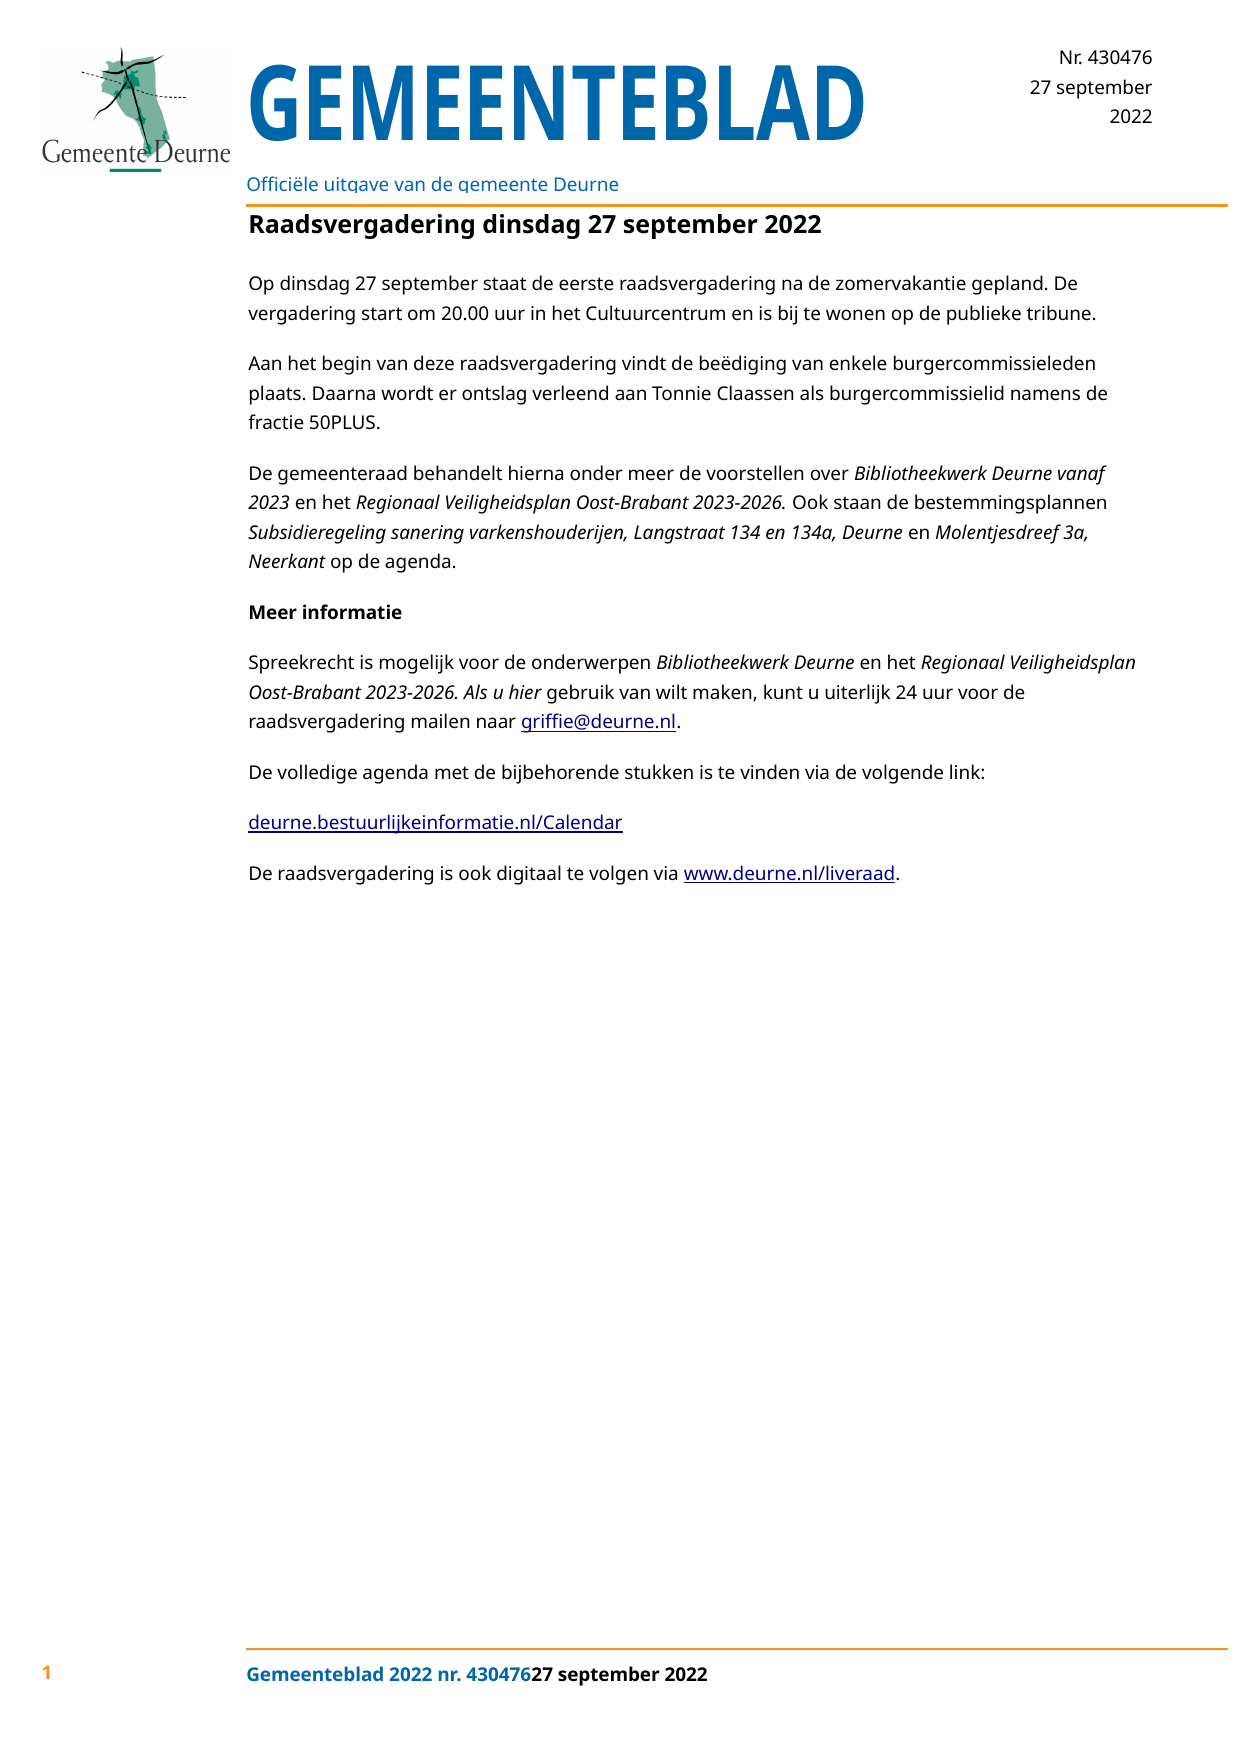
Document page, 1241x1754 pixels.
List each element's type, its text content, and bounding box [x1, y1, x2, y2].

text Meer informatie [248, 599, 1152, 625]
picture [41, 47, 231, 172]
text Op dinsdag 27 september staat de eerste raadsvergadering na de zomervakantie gepland. De vergadering start om 20.00 uur in het Cultuurcentrum en is bij te wonen op de publieke tribune. [248, 270, 1152, 326]
text Aan het begin van deze raadsvergadering vindt de beëdiging van enkele burgercommissieleden plaats. Daarna wordt er ontslag verleend aan Tonnie Claassen als burgercommissielid namens de fractie 50PLUS. [248, 350, 1152, 435]
text Raadsvergadering dinsdag 27 september 2022 [248, 207, 1152, 241]
text De volledige agenda met de bijbehorende stukken is te vinden via de volgende link: [248, 759, 1152, 785]
text Spreekrecht is mogelijk voor de onderwerpen Bibliotheekwerk Deurne en het Regionaal Veiligheidsplan Oost-Brabant 2023-2026. Als u hier gebruik van wilt maken, kunt u uiterlijk 24 uur voor de raadsvergadering mailen naar griffie@deurne.nl. [248, 649, 1152, 734]
text deurne.bestuurlijkeinformatie.nl/Calendar [248, 809, 1152, 835]
text De gemeenteraad behandelt hierna onder meer de voorstellen over Bibliotheekwerk Deurne vanaf 2023 en het Regionaal Veiligheidsplan Oost-Brabant 2023-2026. Ook staan de bestemmingsplannen Subsidieregeling sanering varkenshouderijen, Langstraat 134 en 134a, Deurne en Molentjesdreef 3a, Neerkant op de agenda. [248, 460, 1152, 574]
text De raadsvergadering is ook digitaal te volgen via www.deurne.nl/liveraad. [248, 860, 1152, 886]
